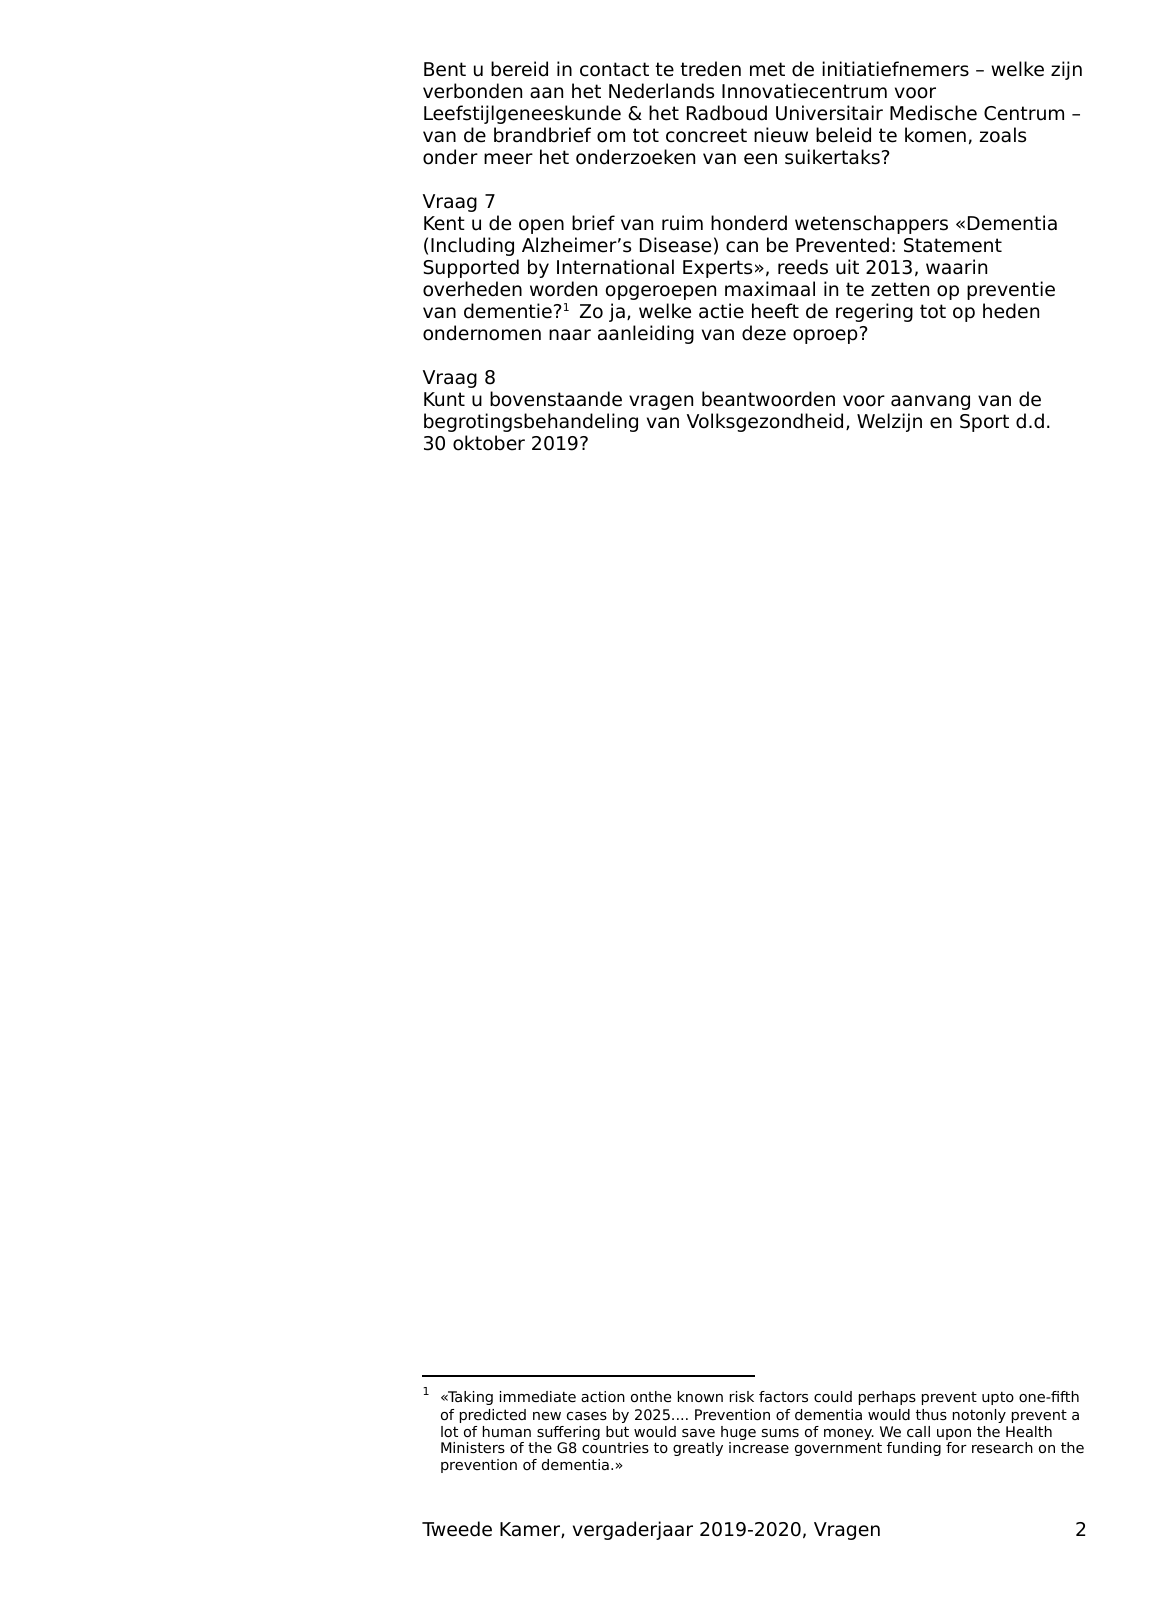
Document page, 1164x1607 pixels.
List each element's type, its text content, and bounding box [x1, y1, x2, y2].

text Kent u de open brief van ruim honderd wetenschappers «Dementia (Including Alzheimer’s Disease) can be Prevented: Statement Supported by International Experts», reeds uit 2013, waarin overheden worden opgeroepen maximaal in te zetten op preventie van dementie? Zo ja, welke actie heeft de regering tot op heden ondernomen naar aanleiding van deze oproep? [422, 213, 1087, 345]
text Kunt u bovenstaande vragen beantwoorden voor aanvang van de begrotingsbehandeling van Volksgezondheid, Welzijn en Sport d.d. 30 oktober 2019? [422, 389, 1087, 455]
text Vraag 8 [422, 367, 1087, 389]
text Bent u bereid in contact te treden met de initiatiefnemers – welke zijn verbonden aan het Nederlands Innovatiecentrum voor Leefstijlgeneeskunde & het Radboud Universitair Medische Centrum – van de brandbrief om tot concreet nieuw beleid te komen, zoals onder meer het onderzoeken van een suikertaks? [422, 59, 1087, 169]
text «Taking immediate action onthe known risk factors could perhaps prevent upto one-fifth of predicted new cases by 2025.... Prevention of dementia would thus notonly prevent a lot of human suffering but would save huge sums of money. We call upon the Health Ministers of the G8 countries to greatly increase government funding for research on the prevention of dementia.» [422, 1385, 1087, 1474]
text Vraag 7 [422, 191, 1087, 213]
